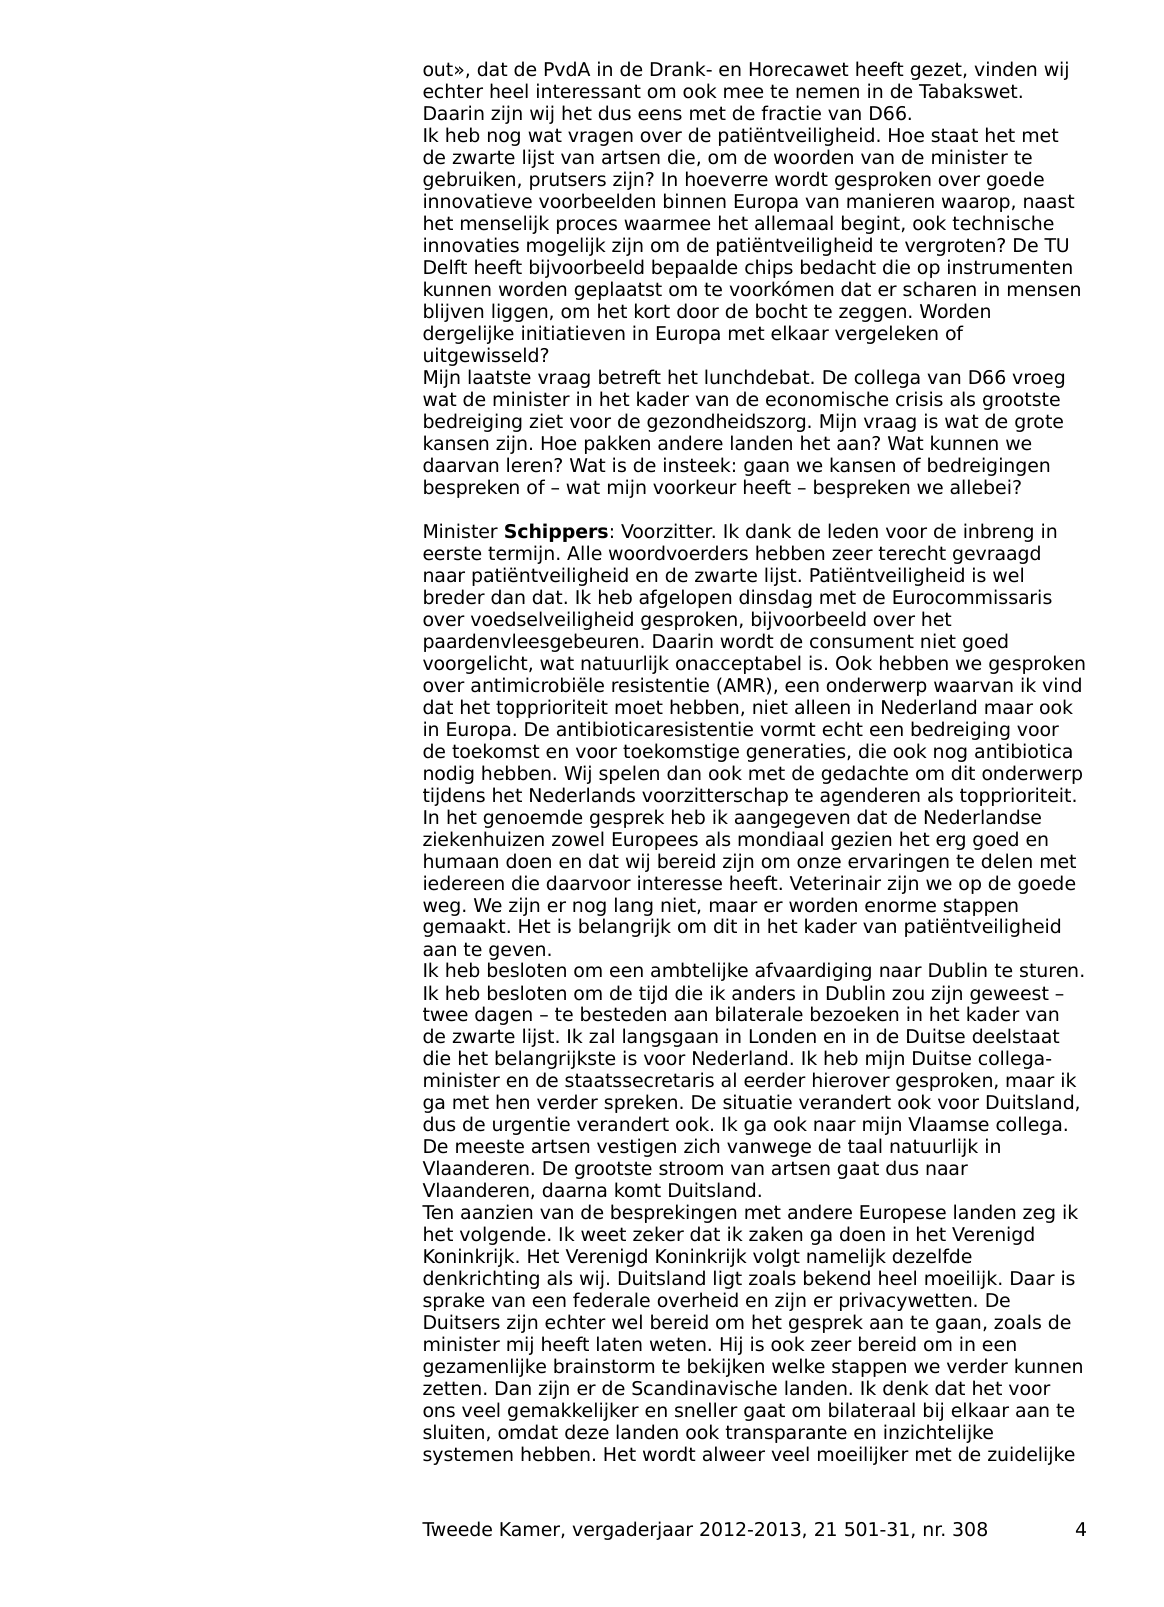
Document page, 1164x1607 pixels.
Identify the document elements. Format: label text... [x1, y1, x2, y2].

text Ik heb besloten om een ambtelijke afvaardiging naar Dublin te sturen. Ik heb besloten om de tijd die ik anders in Dublin zou zijn geweest – twee dagen – te besteden aan bilaterale bezoeken in het kader van de zwarte lijst. Ik zal langsgaan in Londen en in de Duitse deelstaat die het belangrijkste is voor Nederland. Ik heb mijn Duitse collega-minister en de staatssecretaris al eerder hierover gesproken, maar ik ga met hen verder spreken. De situatie verandert ook voor Duitsland, dus de urgentie verandert ook. Ik ga ook naar mijn Vlaamse collega. De meeste artsen vestigen zich vanwege de taal natuurlijk in Vlaanderen. De grootste stroom van artsen gaat dus naar Vlaanderen, daarna komt Duitsland. [422, 960, 1087, 1202]
text Ik heb nog wat vragen over de patiëntveiligheid. Hoe staat het met de zwarte lijst van artsen die, om de woorden van de minister te gebruiken, prutsers zijn? In hoeverre wordt gesproken over goede innovatieve voorbeelden binnen Europa van manieren waarop, naast het menselijk proces waarmee het allemaal begint, ook technische innovaties mogelijk zijn om de patiëntveiligheid te vergroten? De TU Delft heeft bijvoorbeeld bepaalde chips bedacht die op instrumenten kunnen worden geplaatst om te voorkómen dat er scharen in mensen blijven liggen, om het kort door de bocht te zeggen. Worden dergelijke initiatieven in Europa met elkaar vergeleken of uitgewisseld? [422, 125, 1087, 367]
text Ten aanzien van de besprekingen met andere Europese landen zeg ik het volgende. Ik weet zeker dat ik zaken ga doen in het Verenigd Koninkrijk. Het Verenigd Koninkrijk volgt namelijk dezelfde denkrichting als wij. Duitsland ligt zoals bekend heel moeilijk. Daar is sprake van een federale overheid en zijn er privacywetten. De Duitsers zijn echter wel bereid om het gesprek aan te gaan, zoals de minister mij heeft laten weten. Hij is ook zeer bereid om in een gezamenlijke brainstorm te bekijken welke stappen we verder kunnen zetten. Dan zijn er de Scandinavische landen. Ik denk dat het voor ons veel gemakkelijker en sneller gaat om bilateraal bij elkaar aan te sluiten, omdat deze landen ook transparante en inzichtelijke systemen hebben. Het wordt alweer veel moeilijker met de zuidelijke [422, 1202, 1087, 1466]
text out», dat de PvdA in de Drank- en Horecawet heeft gezet, vinden wij echter heel interessant om ook mee te nemen in de Tabakswet. Daarin zijn wij het dus eens met de fractie van D66. [422, 59, 1087, 125]
text Minister Schippers: Voorzitter. Ik dank de leden voor de inbreng in eerste termijn. Alle woordvoerders hebben zeer terecht gevraagd naar patiëntveiligheid en de zwarte lijst. Patiëntveiligheid is wel breder dan dat. Ik heb afgelopen dinsdag met de Eurocommissaris over voedselveiligheid gesproken, bijvoorbeeld over het paardenvleesgebeuren. Daarin wordt de consument niet goed voorgelicht, wat natuurlijk onacceptabel is. Ook hebben we gesproken over antimicrobiële resistentie (AMR), een onderwerp waarvan ik vind dat het topprioriteit moet hebben, niet alleen in Nederland maar ook in Europa. De antibioticaresistentie vormt echt een bedreiging voor de toekomst en voor toekomstige generaties, die ook nog antibiotica nodig hebben. Wij spelen dan ook met de gedachte om dit onderwerp tijdens het Nederlands voorzitterschap te agenderen als topprioriteit. In het genoemde gesprek heb ik aangegeven dat de Nederlandse ziekenhuizen zowel Europees als mondiaal gezien het erg goed en humaan doen en dat wij bereid zijn om onze ervaringen te delen met iedereen die daarvoor interesse heeft. Veterinair zijn we op de goede weg. We zijn er nog lang niet, maar er worden enorme stappen gemaakt. Het is belangrijk om dit in het kader van patiëntveiligheid aan te geven. [422, 521, 1087, 960]
text Mijn laatste vraag betreft het lunchdebat. De collega van D66 vroeg wat de minister in het kader van de economische crisis als grootste bedreiging ziet voor de gezondheidszorg. Mijn vraag is wat de grote kansen zijn. Hoe pakken andere landen het aan? Wat kunnen we daarvan leren? Wat is de insteek: gaan we kansen of bedreigingen bespreken of – wat mijn voorkeur heeft – bespreken we allebei? [422, 367, 1087, 499]
